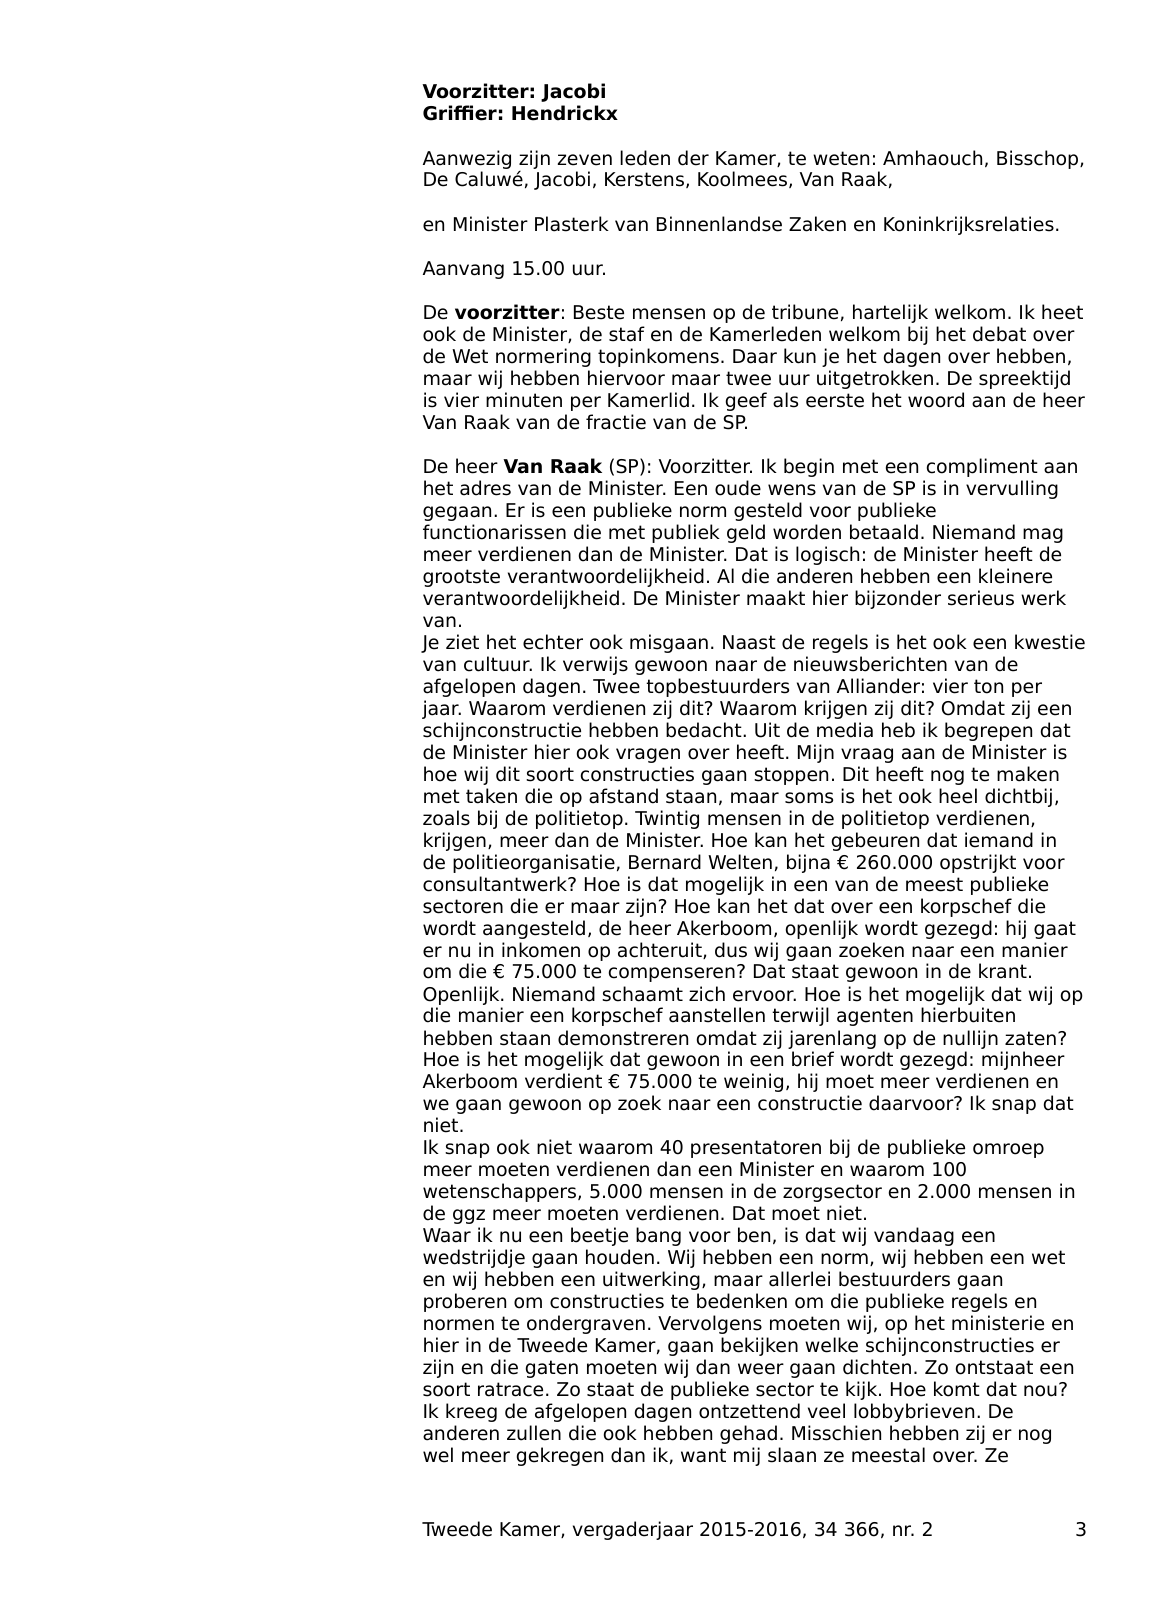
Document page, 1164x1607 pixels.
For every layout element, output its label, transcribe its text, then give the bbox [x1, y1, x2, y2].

text Je ziet het echter ook misgaan. Naast de regels is het ook een kwestie van cultuur. Ik verwijs gewoon naar de nieuwsberichten van de afgelopen dagen. Twee topbestuurders van Alliander: vier ton per jaar. Waarom verdienen zij dit? Waarom krijgen zij dit? Omdat zij een schijnconstructie hebben bedacht. Uit de media heb ik begrepen dat de Minister hier ook vragen over heeft. Mijn vraag aan de Minister is hoe wij dit soort constructies gaan stoppen. Dit heeft nog te maken met taken die op afstand staan, maar soms is het ook heel dichtbij, zoals bij de politietop. Twintig mensen in de politietop verdienen, krijgen, meer dan de Minister. Hoe kan het gebeuren dat iemand in de politieorganisatie, Bernard Welten, bijna € 260.000 opstrijkt voor consultantwerk? Hoe is dat mogelijk in een van de meest publieke sectoren die er maar zijn? Hoe kan het dat over een korpschef die wordt aangesteld, de heer Akerboom, openlijk wordt gezegd: hij gaat er nu in inkomen op achteruit, dus wij gaan zoeken naar een manier om die € 75.000 te compenseren? Dat staat gewoon in de krant. Openlijk. Niemand schaamt zich ervoor. Hoe is het mogelijk dat wij op die manier een korpschef aanstellen terwijl agenten hierbuiten hebben staan demonstreren omdat zij jarenlang op de nullijn zaten? Hoe is het mogelijk dat gewoon in een brief wordt gezegd: mijnheer Akerboom verdient € 75.000 te weinig, hij moet meer verdienen en we gaan gewoon op zoek naar een constructie daarvoor? Ik snap dat niet. [422, 632, 1087, 1137]
text Voorzitter: Jacobi [422, 81, 1087, 103]
text Griffier: Hendrickx [422, 103, 1087, 125]
text Aanwezig zijn zeven leden der Kamer, te weten: Amhaouch, Bisschop, De Caluwé, Jacobi, Kerstens, Koolmees, Van Raak, [422, 147, 1087, 191]
text De heer Van Raak (SP): Voorzitter. Ik begin met een compliment aan het adres van de Minister. Een oude wens van de SP is in vervulling gegaan. Er is een publieke norm gesteld voor publieke functionarissen die met publiek geld worden betaald. Niemand mag meer verdienen dan de Minister. Dat is logisch: de Minister heeft de grootste verantwoordelijkheid. Al die anderen hebben een kleinere verantwoordelijkheid. De Minister maakt hier bijzonder serieus werk van. [422, 456, 1087, 632]
text Waar ik nu een beetje bang voor ben, is dat wij vandaag een wedstrijdje gaan houden. Wij hebben een norm, wij hebben een wet en wij hebben een uitwerking, maar allerlei bestuurders gaan proberen om constructies te bedenken om die publieke regels en normen te ondergraven. Vervolgens moeten wij, op het ministerie en hier in de Tweede Kamer, gaan bekijken welke schijnconstructies er zijn en die gaten moeten wij dan weer gaan dichten. Zo ontstaat een soort ratrace. Zo staat de publieke sector te kijk. Hoe komt dat nou? [422, 1225, 1087, 1401]
text Aanvang 15.00 uur. [422, 258, 1087, 280]
text en Minister Plasterk van Binnenlandse Zaken en Koninkrijksrelaties. [422, 213, 1087, 236]
text Ik kreeg de afgelopen dagen ontzettend veel lobbybrieven. De anderen zullen die ook hebben gehad. Misschien hebben zij er nog wel meer gekregen dan ik, want mij slaan ze meestal over. Ze [422, 1401, 1087, 1467]
text De voorzitter: Beste mensen op de tribune, hartelijk welkom. Ik heet ook de Minister, de staf en de Kamerleden welkom bij het debat over de Wet normering topinkomens. Daar kun je het dagen over hebben, maar wij hebben hiervoor maar twee uur uitgetrokken. De spreektijd is vier minuten per Kamerlid. Ik geef als eerste het woord aan de heer Van Raak van de fractie van de SP. [422, 302, 1087, 434]
text Ik snap ook niet waarom 40 presentatoren bij de publieke omroep meer moeten verdienen dan een Minister en waarom 100 wetenschappers, 5.000 mensen in de zorgsector en 2.000 mensen in de ggz meer moeten verdienen. Dat moet niet. [422, 1137, 1087, 1225]
